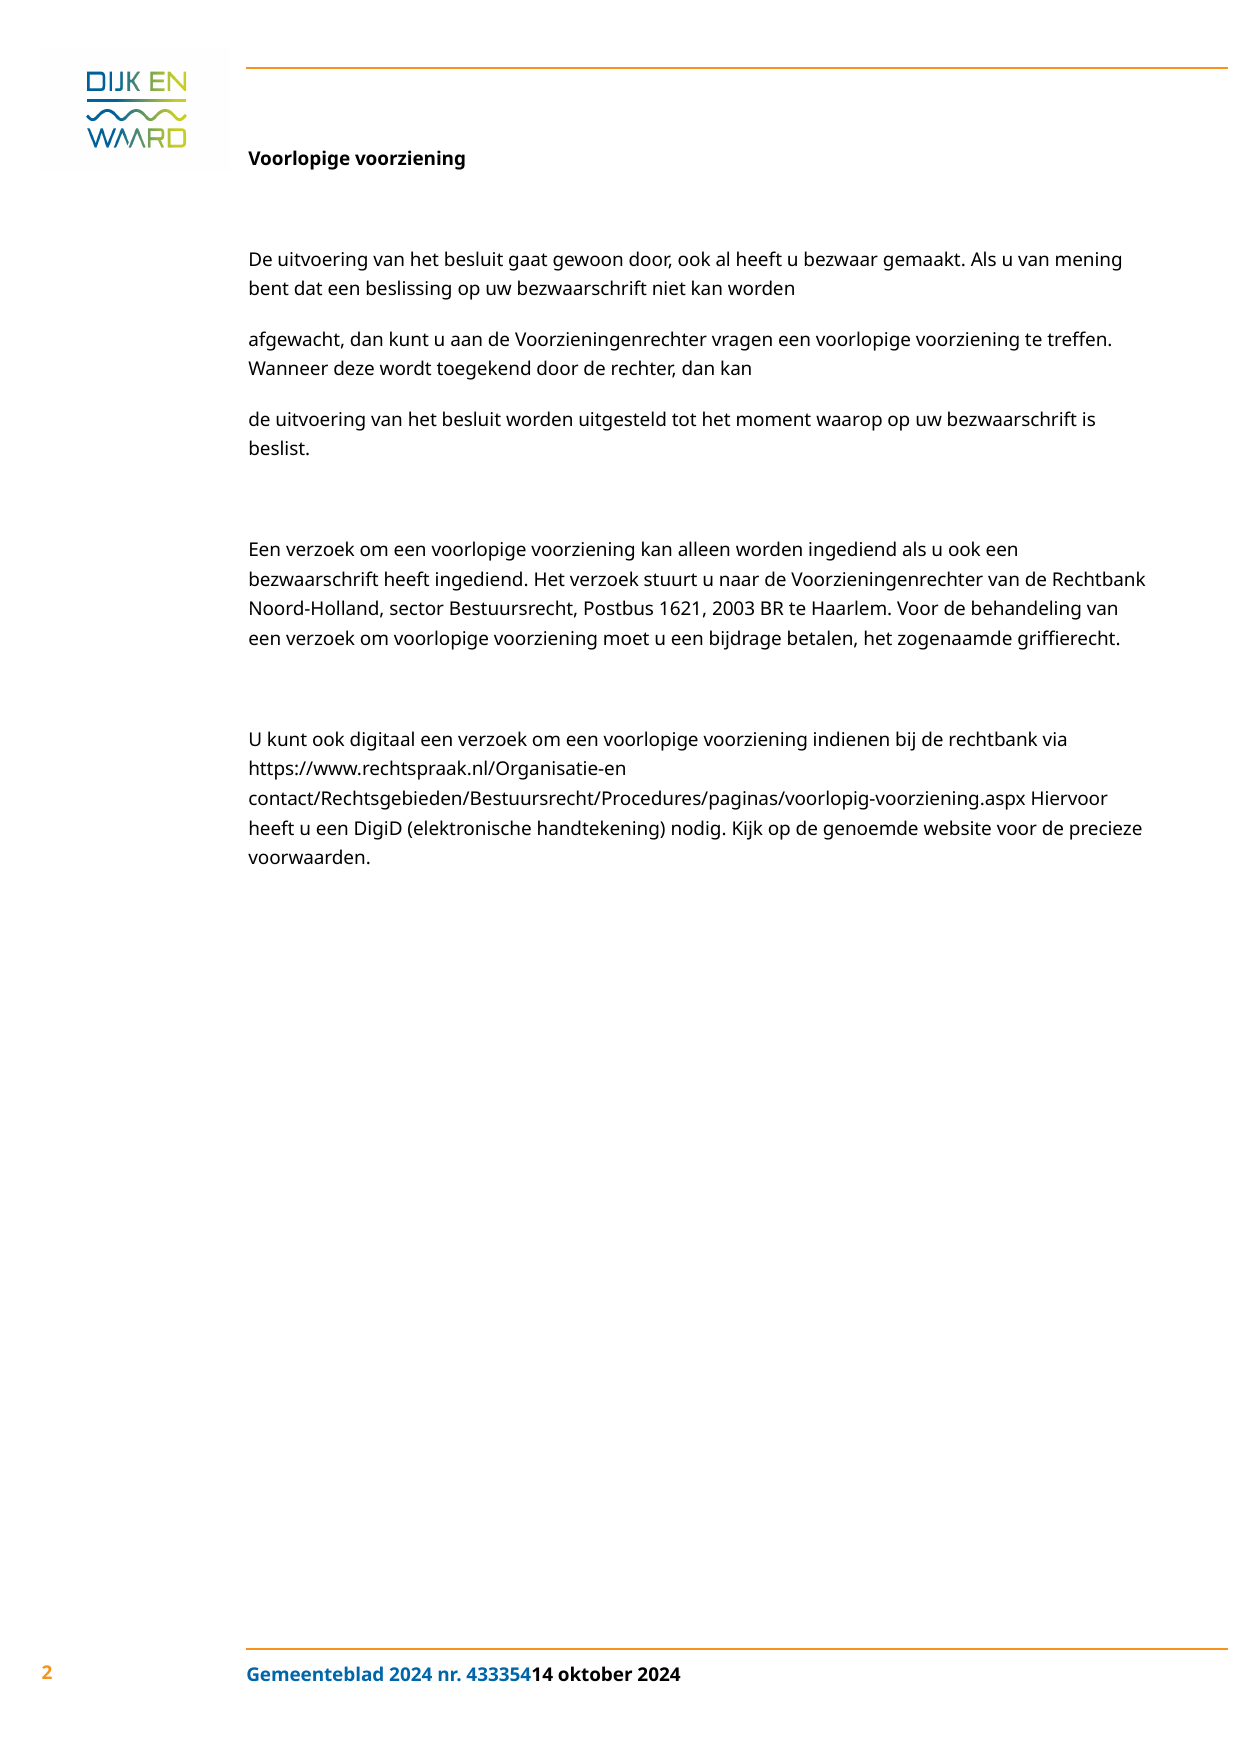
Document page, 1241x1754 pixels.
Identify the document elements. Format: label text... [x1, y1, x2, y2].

text afgewacht, dan kunt u aan de Voorzieningenrechter vragen een voorlopige voorziening te treffen. Wanneer deze wordt toegekend door de rechter, dan kan [248, 326, 1152, 381]
text U kunt ook digitaal een verzoek om een voorlopige voorziening indienen bij de rechtbank via https://www.rechtspraak.nl/Organisatie-en contact/Rechtsgebieden/Bestuursrecht/Procedures/paginas/voorlopig-voorziening.aspx Hiervoor heeft u een DigiD (elektronische handtekening) nodig. Kijk op de genoemde website voor de precieze voorwaarden. [248, 726, 1152, 870]
text Voorlopige voorziening [248, 145, 1152, 171]
text de uitvoering van het besluit worden uitgesteld tot het moment waarop op uw bezwaarschrift is beslist. [248, 406, 1152, 461]
text Een verzoek om een voorlopige voorziening kan alleen worden ingediend als u ook een bezwaarschrift heeft ingediend. Het verzoek stuurt u naar de Voorzieningenrechter van de Rechtbank Noord-Holland, sector Bestuursrecht, Postbus 1621, 2003 BR te Haarlem. Voor de behandeling van een verzoek om voorlopige voorziening moet u een bijdrage betalen, het zogenaamde griffierecht. [248, 536, 1152, 651]
picture [41, 47, 231, 172]
text De uitvoering van het besluit gaat gewoon door, ook al heeft u bezwaar gemaakt. Als u van mening bent dat een beslissing op uw bezwaarschrift niet kan worden [248, 246, 1152, 301]
